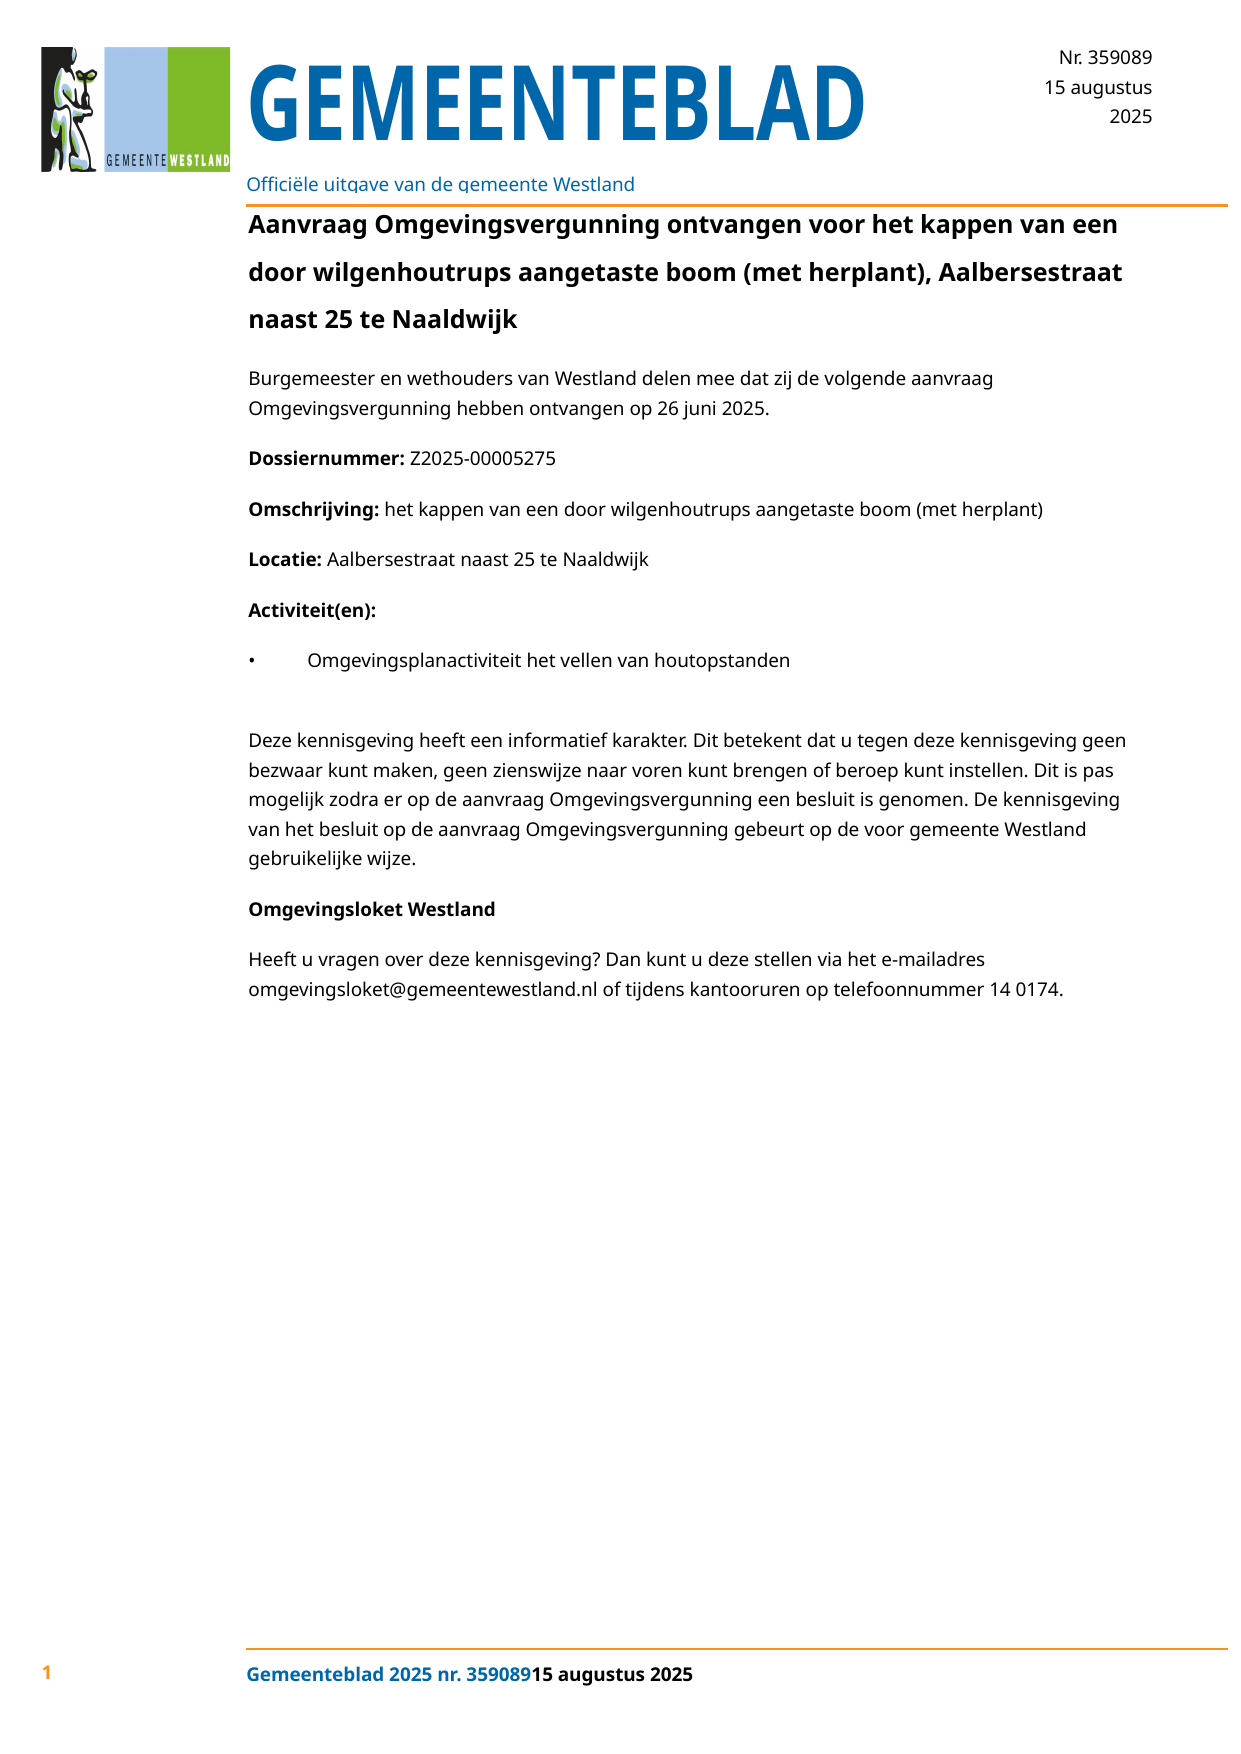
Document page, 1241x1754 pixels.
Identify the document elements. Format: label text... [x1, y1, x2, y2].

text Activiteit(en): [248, 597, 1152, 622]
picture [41, 47, 231, 172]
text Omgevingsloket Westland [248, 896, 1152, 922]
text Heeft u vragen over deze kennisgeving? Dan kunt u deze stellen via het e-mailadres omgevingsloket@gemeentewestland.nl of tijdens kantooruren op telefoonnummer 14 0174. [248, 946, 1152, 1002]
text Locatie: Aalbersestraat naast 25 te Naaldwijk [248, 546, 1152, 572]
list Omgevingsplanactiviteit het vellen van houtopstanden [248, 647, 1152, 673]
text Dossiernummer: Z2025-00005275 [248, 446, 1152, 471]
text Burgemeester en wethouders van Westland delen mee dat zij de volgende aanvraag Omgevingsvergunning hebben ontvangen op 26 juni 2025. [248, 366, 1152, 421]
text Omschrijving: het kappen van een door wilgenhoutrups aangetaste boom (met herplant) [248, 496, 1152, 522]
text Aanvraag Omgevingsvergunning ontvangen voor het kappen van een door wilgenhoutrups aangetaste boom (met herplant), Aalbersestraat naast 25 te Naaldwijk [248, 207, 1152, 336]
text Deze kennisgeving heeft een informatief karakter. Dit betekent dat u tegen deze kennisgeving geen bezwaar kunt maken, geen zienswijze naar voren kunt brengen of beroep kunt instellen. Dit is pas mogelijk zodra er op de aanvraag Omgevingsvergunning een besluit is genomen. De kennisgeving van het besluit op de aanvraag Omgevingsvergunning gebeurt op de voor gemeente Westland gebruikelijke wijze. [248, 727, 1152, 871]
